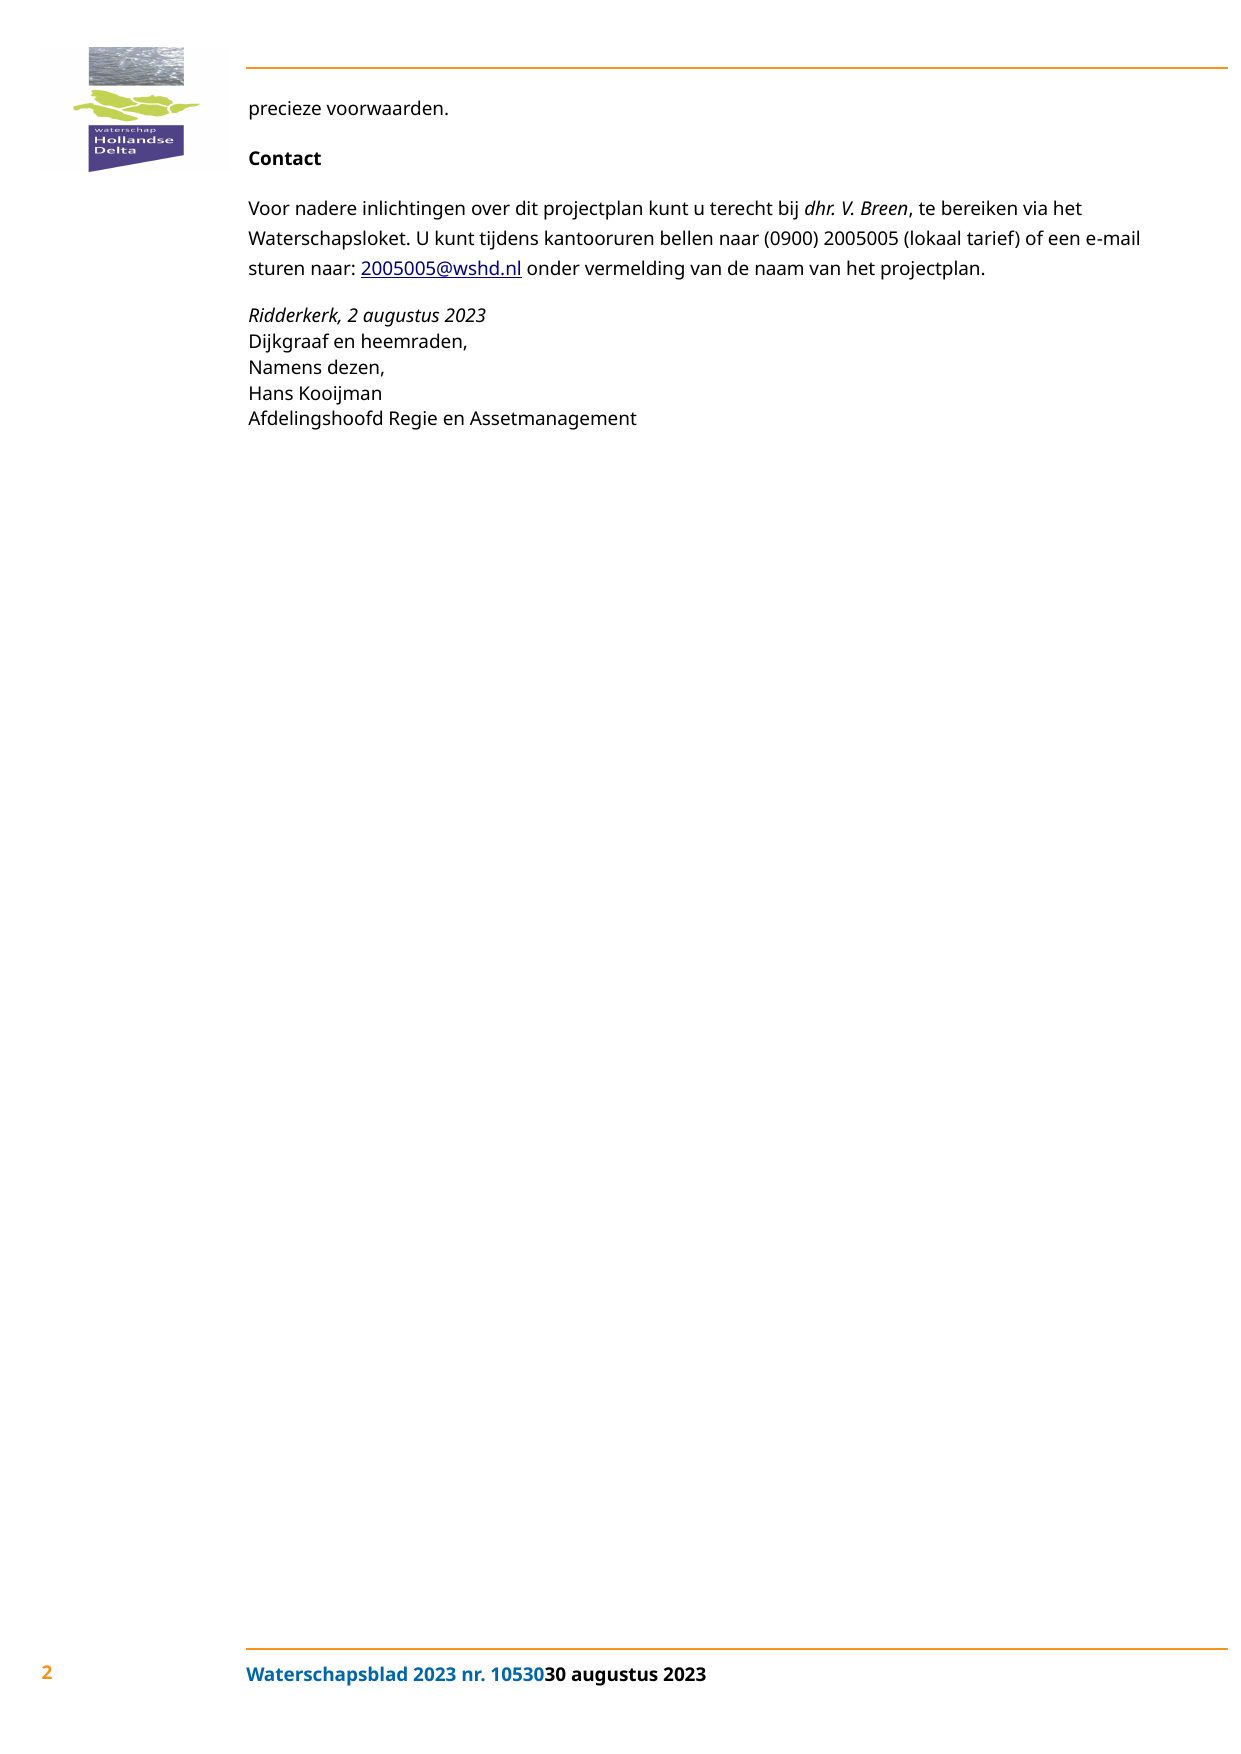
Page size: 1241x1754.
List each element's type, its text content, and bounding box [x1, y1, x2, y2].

text Afdelingshoofd Regie en Assetmanagement [248, 406, 1152, 431]
picture [41, 47, 231, 172]
text Contact [248, 145, 1152, 171]
text precieze voorwaarden. [248, 95, 1152, 121]
text Dijkgraaf en heemraden, [248, 328, 1152, 354]
text Voor nadere inlichtingen over dit projectplan kunt u terecht bij dhr. V. Breen, te bereiken via het Waterschapsloket. U kunt tijdens kantooruren bellen naar (0900) 2005005 (lokaal tarief) of een e‑mail sturen naar: 2005005@wshd.nl onder vermelding van de naam van het projectplan. [248, 196, 1152, 281]
text Namens dezen, [248, 354, 1152, 380]
text Hans Kooijman [248, 380, 1152, 406]
text Ridderkerk, 2 augustus 2023 [248, 303, 1152, 328]
